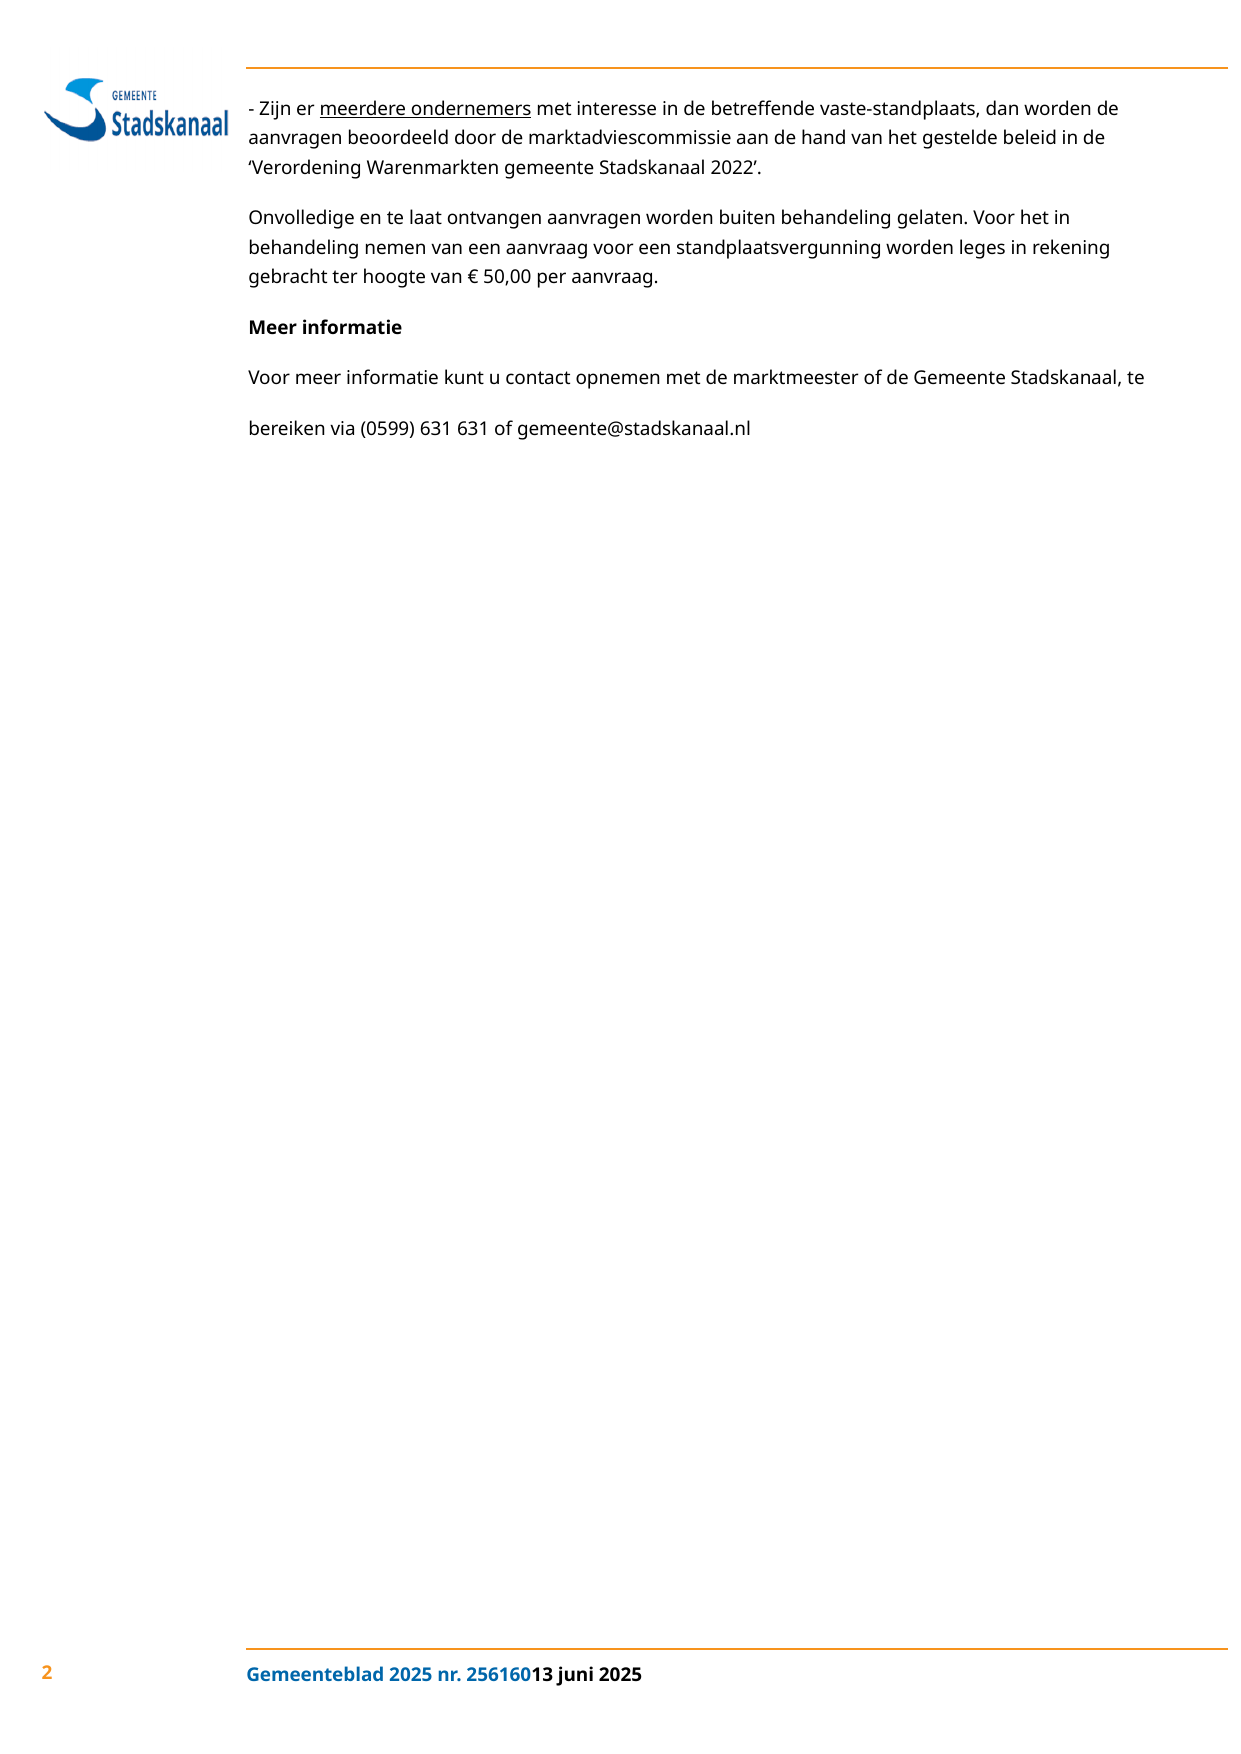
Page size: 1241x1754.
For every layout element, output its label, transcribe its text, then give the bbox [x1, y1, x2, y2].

text Meer informatie [248, 314, 1152, 340]
text bereiken via (0599) 631 631 of gemeente@stadskanaal.nl [248, 415, 1152, 441]
text Onvolledige en te laat ontvangen aanvragen worden buiten behandeling gelaten. Voor het in behandeling nemen van een aanvraag voor een standplaatsvergunning worden leges in rekening gebracht ter hoogte van € 50,00 per aanvraag. [248, 204, 1152, 289]
picture [41, 47, 231, 172]
text - Zijn er meerdere ondernemers met interesse in de betreffende vaste-standplaats, dan worden de aanvragen beoordeeld door de marktadviescommissie aan de hand van het gestelde beleid in de ‘Verordening Warenmarkten gemeente Stadskanaal 2022’. [248, 95, 1152, 180]
text Voor meer informatie kunt u contact opnemen met de marktmeester of de Gemeente Stadskanaal, te [248, 364, 1152, 390]
